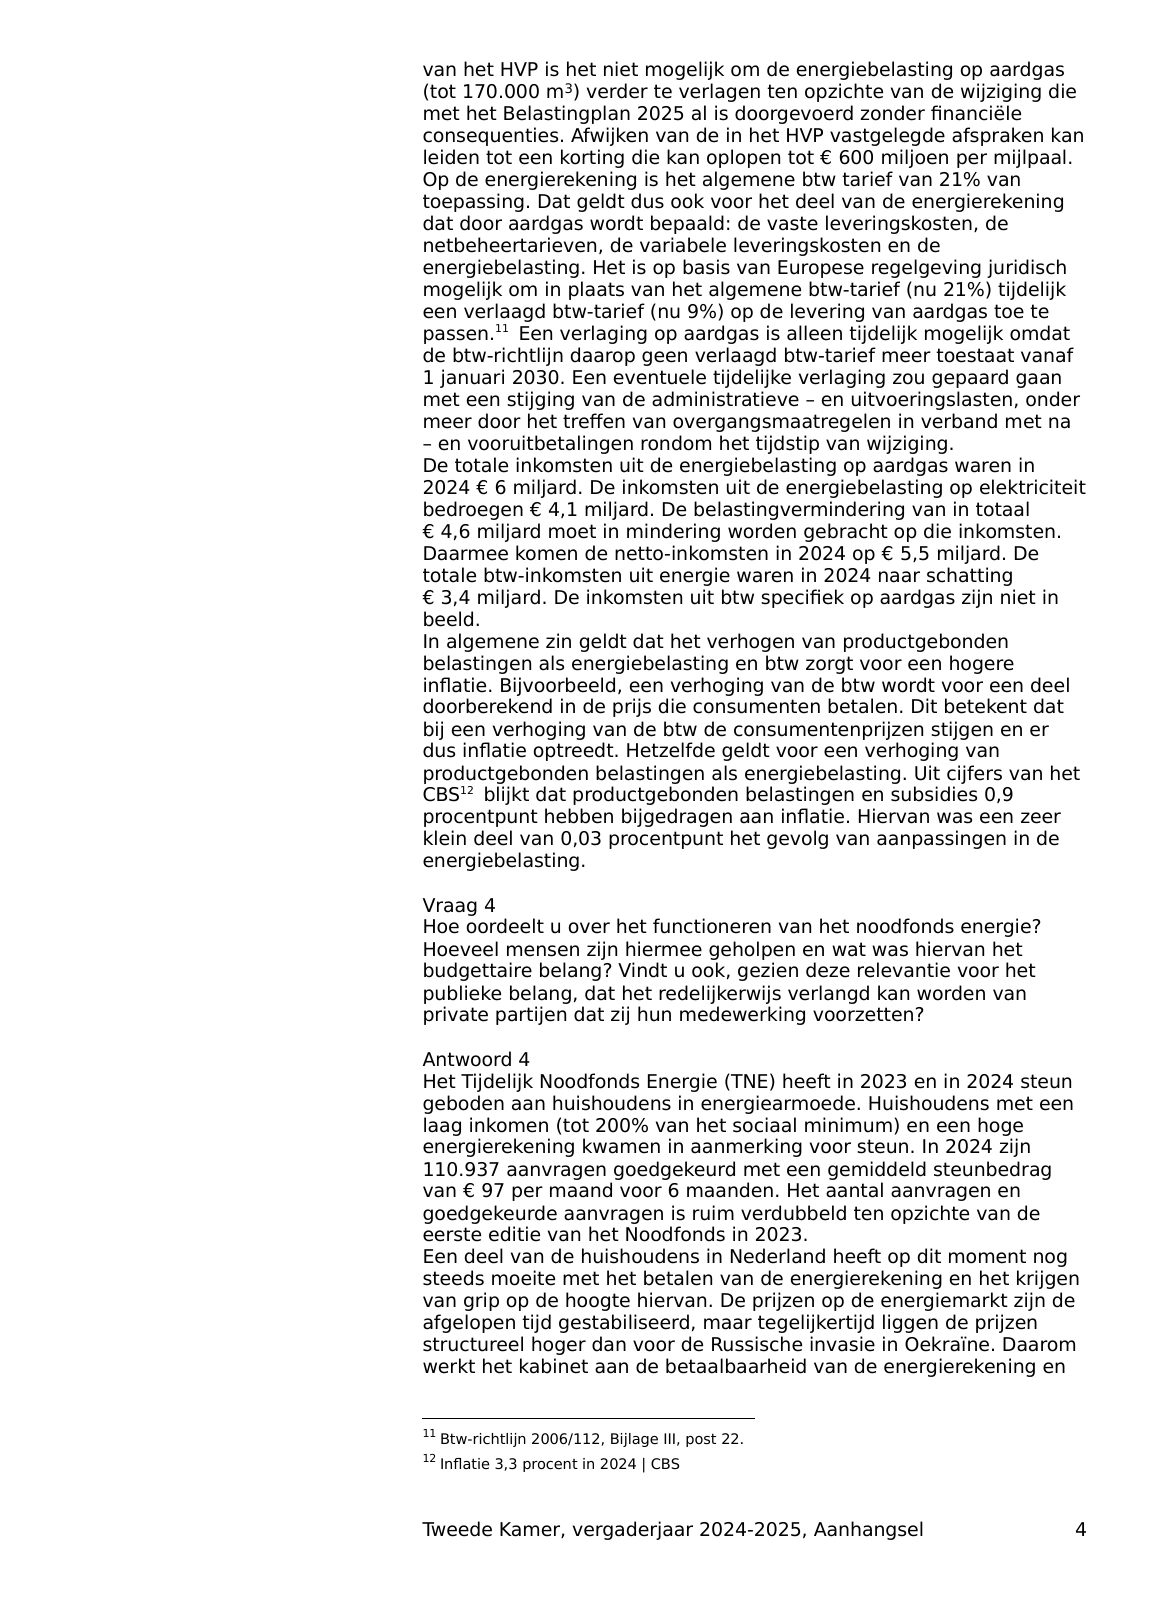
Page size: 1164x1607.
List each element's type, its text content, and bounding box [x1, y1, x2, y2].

text In algemene zin geldt dat het verhogen van productgebonden belastingen als energiebelasting en btw zorgt voor een hogere inflatie. Bijvoorbeeld, een verhoging van de btw wordt voor een deel doorberekend in de prijs die consumenten betalen. Dit betekent dat bij een verhoging van de btw de consumentenprijzen stijgen en er dus inflatie optreedt. Hetzelfde geldt voor een verhoging van productgebonden belastingen als energiebelasting. Uit cijfers van het CBS blijkt dat productgebonden belastingen en subsidies 0,9 procentpunt hebben bijgedragen aan inflatie. Hiervan was een zeer klein deel van 0,03 procentpunt het gevolg van aanpassingen in de energiebelasting. [422, 631, 1087, 872]
text van het HVP is het niet mogelijk om de energiebelasting op aardgas (tot 170.000 m3) verder te verlagen ten opzichte van de wijziging die met het Belastingplan 2025 al is doorgevoerd zonder financiële consequenties. Afwijken van de in het HVP vastgelegde afspraken kan leiden tot een korting die kan oplopen tot € 600 miljoen per mijlpaal. [422, 59, 1087, 169]
text Antwoord 4 [422, 1048, 1087, 1071]
text Inflatie 3,3 procent in 2024 | CBS [422, 1452, 1087, 1474]
text Hoe oordeelt u over het functioneren van het noodfonds energie? Hoeveel mensen zijn hiermee geholpen en wat was hiervan het budgettaire belang? Vindt u ook, gezien deze relevantie voor het publieke belang, dat het redelijkerwijs verlangd kan worden van private partijen dat zij hun medewerking voorzetten? [422, 916, 1087, 1026]
text Vraag 4 [422, 894, 1087, 916]
text Btw-richtlijn 2006/112, Bijlage III, post 22. [422, 1427, 1087, 1449]
text Op de energierekening is het algemene btw tarief van 21% van toepassing. Dat geldt dus ook voor het deel van de energierekening dat door aardgas wordt bepaald: de vaste leveringskosten, de netbeheertarieven, de variabele leveringskosten en de energiebelasting. Het is op basis van Europese regelgeving juridisch mogelijk om in plaats van het algemene btw-tarief (nu 21%) tijdelijk een verlaagd btw-tarief (nu 9%) op de levering van aardgas toe te passen. Een verlaging op aardgas is alleen tijdelijk mogelijk omdat de btw-richtlijn daarop geen verlaagd btw-tarief meer toestaat vanaf 1 januari 2030. Een eventuele tijdelijke verlaging zou gepaard gaan met een stijging van de administratieve – en uitvoeringslasten, onder meer door het treffen van overgangsmaatregelen in verband met na – en vooruitbetalingen rondom het tijdstip van wijziging. [422, 169, 1087, 455]
text De totale inkomsten uit de energiebelasting op aardgas waren in 2024 € 6 miljard. De inkomsten uit de energiebelasting op elektriciteit bedroegen € 4,1 miljard. De belastingvermindering van in totaal € 4,6 miljard moet in mindering worden gebracht op die inkomsten. Daarmee komen de netto-inkomsten in 2024 op € 5,5 miljard. De totale btw-inkomsten uit energie waren in 2024 naar schatting € 3,4 miljard. De inkomsten uit btw specifiek op aardgas zijn niet in beeld. [422, 455, 1087, 631]
text Een deel van de huishoudens in Nederland heeft op dit moment nog steeds moeite met het betalen van de energierekening en het krijgen van grip op de hoogte hiervan. De prijzen op de energiemarkt zijn de afgelopen tijd gestabiliseerd, maar tegelijkertijd liggen de prijzen structureel hoger dan voor de Russische invasie in Oekraïne. Daarom werkt het kabinet aan de betaalbaarheid van de energierekening en [422, 1246, 1087, 1378]
text Het Tijdelijk Noodfonds Energie (TNE) heeft in 2023 en in 2024 steun geboden aan huishoudens in energiearmoede. Huishoudens met een laag inkomen (tot 200% van het sociaal minimum) en een hoge energierekening kwamen in aanmerking voor steun. In 2024 zijn 110.937 aanvragen goedgekeurd met een gemiddeld steunbedrag van € 97 per maand voor 6 maanden. Het aantal aanvragen en goedgekeurde aanvragen is ruim verdubbeld ten opzichte van de eerste editie van het Noodfonds in 2023. [422, 1071, 1087, 1246]
